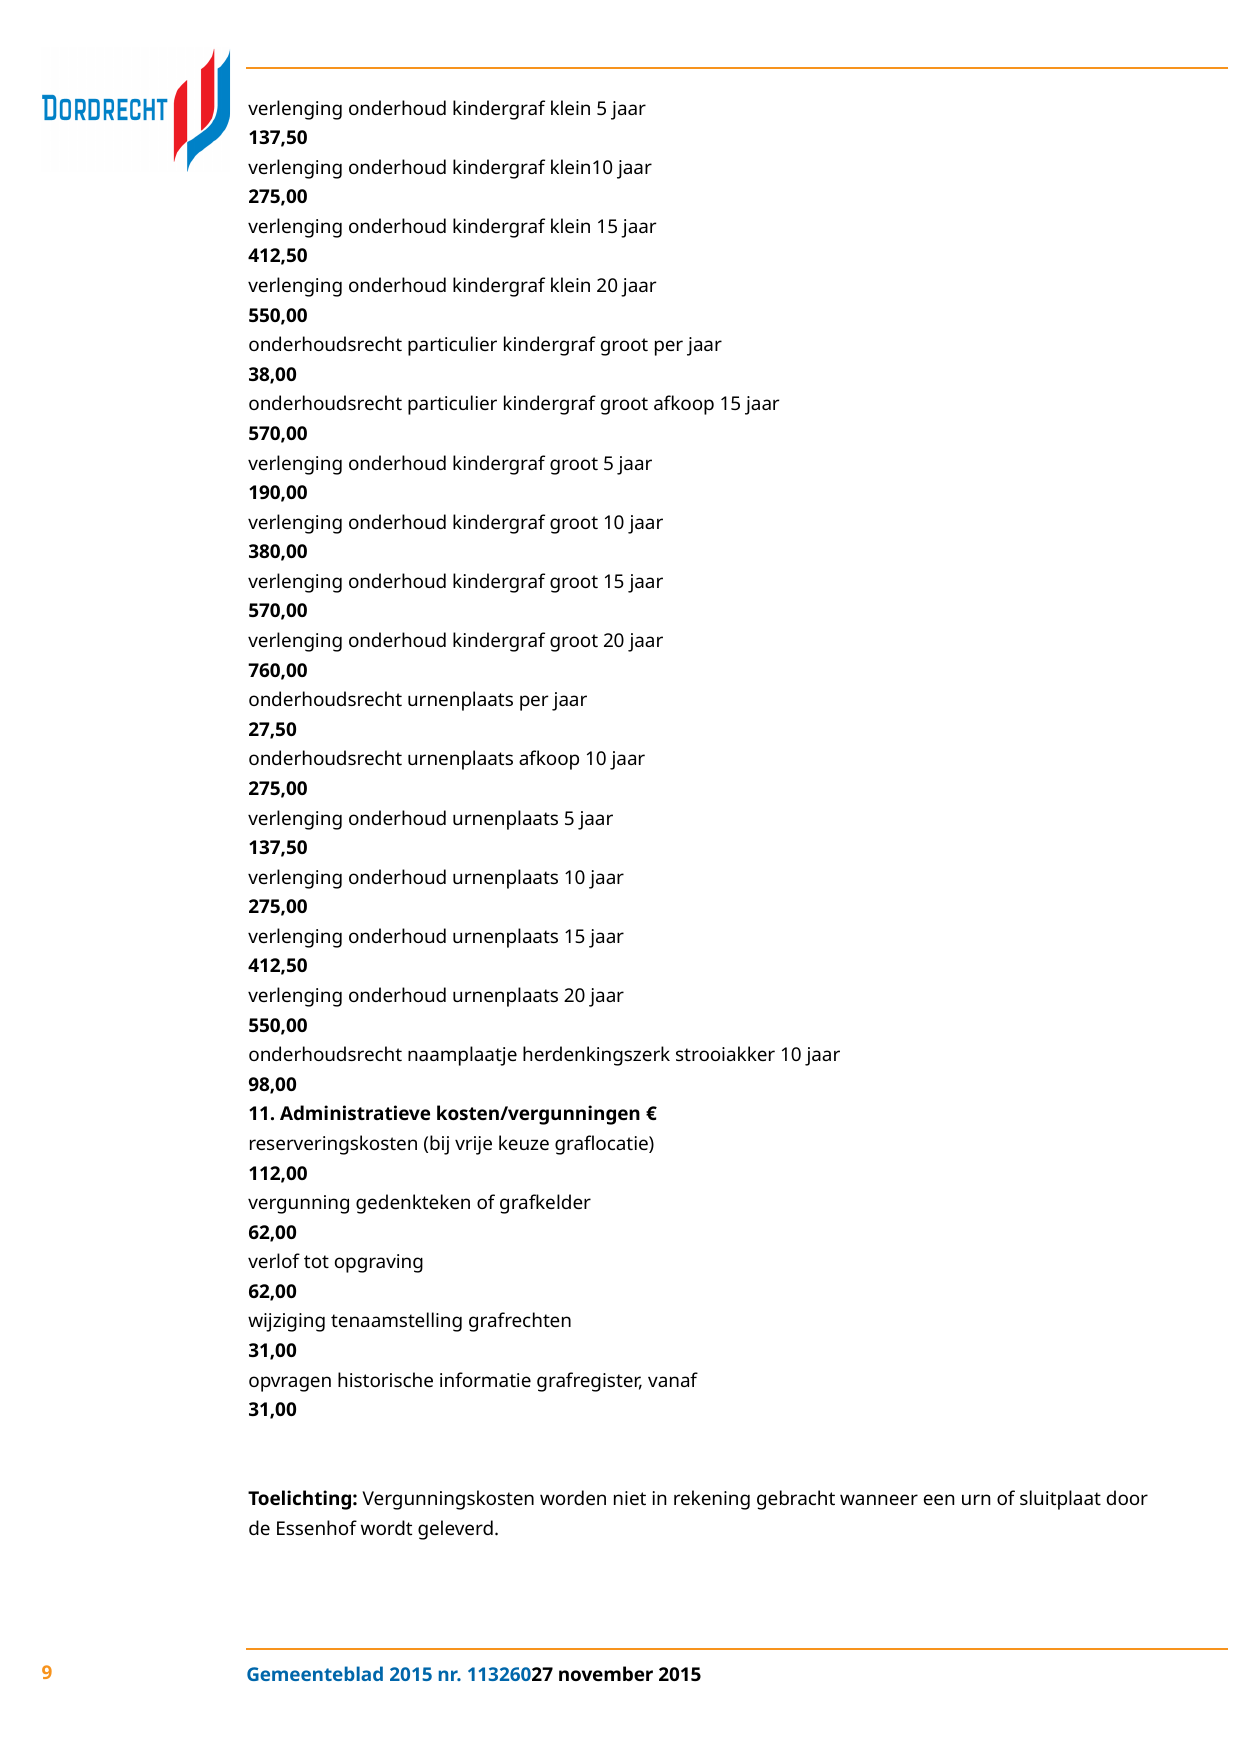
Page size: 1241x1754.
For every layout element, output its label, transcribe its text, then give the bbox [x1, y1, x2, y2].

text 11. Administratieve kosten/vergunningen € [248, 1101, 1152, 1126]
text verlenging onderhoud kindergraf groot 20 jaar [248, 627, 1152, 653]
text Toelichting: Vergunningskosten worden niet in rekening gebracht wanneer een urn of sluitplaat door de Essenhof wordt geleverd. [248, 1485, 1152, 1541]
text 412,50 [248, 243, 1152, 268]
text verlenging onderhoud urnenplaats 5 jaar [248, 805, 1152, 831]
text onderhoudsrecht particulier kindergraf groot per jaar [248, 331, 1152, 357]
text onderhoudsrecht naamplaatje herdenkingszerk strooiakker 10 jaar [248, 1041, 1152, 1067]
text verlenging onderhoud kindergraf groot 10 jaar [248, 509, 1152, 535]
text 760,00 [248, 657, 1152, 683]
text 275,00 [248, 893, 1152, 919]
text 98,00 [248, 1071, 1152, 1097]
text 31,00 [248, 1396, 1152, 1422]
text 275,00 [248, 775, 1152, 801]
text vergunning gedenkteken of grafkelder [248, 1189, 1152, 1215]
text verlenging onderhoud urnenplaats 10 jaar [248, 864, 1152, 890]
text verlenging onderhoud kindergraf klein 15 jaar [248, 213, 1152, 239]
text verlenging onderhoud kindergraf groot 15 jaar [248, 568, 1152, 594]
text verlenging onderhoud urnenplaats 20 jaar [248, 982, 1152, 1008]
text 380,00 [248, 538, 1152, 564]
text 27,50 [248, 716, 1152, 742]
text verlenging onderhoud urnenplaats 15 jaar [248, 923, 1152, 949]
text 137,50 [248, 124, 1152, 150]
text 137,50 [248, 834, 1152, 860]
text verlenging onderhoud kindergraf klein 5 jaar [248, 95, 1152, 121]
text 38,00 [248, 361, 1152, 387]
text verlenging onderhoud kindergraf klein 20 jaar [248, 272, 1152, 298]
text wijziging tenaamstelling grafrechten [248, 1308, 1152, 1333]
text verlenging onderhoud kindergraf groot 5 jaar [248, 450, 1152, 476]
text 62,00 [248, 1278, 1152, 1304]
text 112,00 [248, 1160, 1152, 1186]
text 31,00 [248, 1337, 1152, 1363]
text onderhoudsrecht urnenplaats afkoop 10 jaar [248, 746, 1152, 771]
text 570,00 [248, 420, 1152, 446]
text opvragen historische informatie grafregister, vanaf [248, 1367, 1152, 1393]
text onderhoudsrecht urnenplaats per jaar [248, 686, 1152, 712]
text 190,00 [248, 479, 1152, 505]
text 570,00 [248, 598, 1152, 623]
text 275,00 [248, 183, 1152, 209]
text 550,00 [248, 1012, 1152, 1038]
text onderhoudsrecht particulier kindergraf groot afkoop 15 jaar [248, 391, 1152, 416]
text 62,00 [248, 1219, 1152, 1245]
text 550,00 [248, 302, 1152, 328]
text verlenging onderhoud kindergraf klein10 jaar [248, 154, 1152, 180]
picture [41, 47, 231, 172]
text 412,50 [248, 953, 1152, 978]
text reserveringskosten (bij vrije keuze graflocatie) [248, 1130, 1152, 1156]
text verlof tot opgraving [248, 1248, 1152, 1274]
